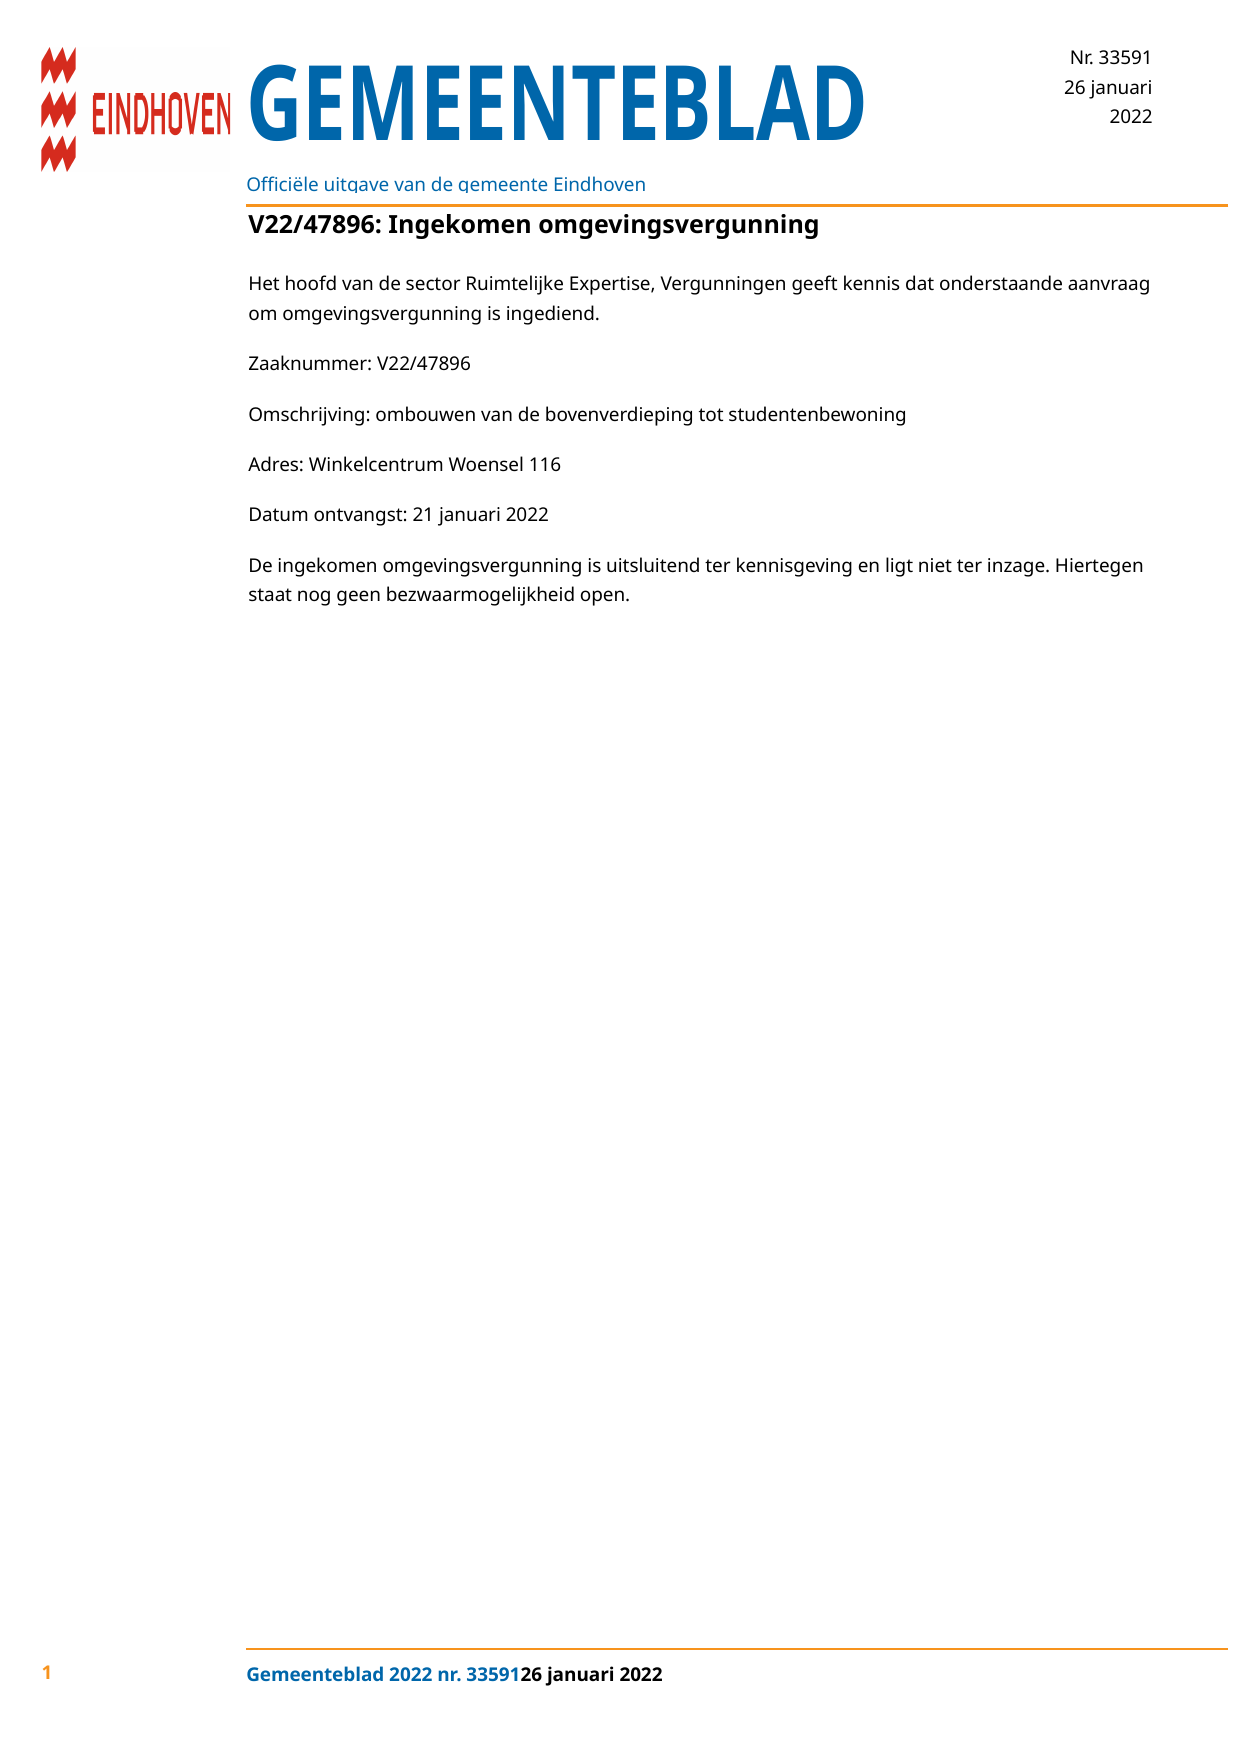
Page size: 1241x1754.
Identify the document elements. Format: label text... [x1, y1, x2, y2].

text Omschrijving: ombouwen van de bovenverdieping tot studentenbewoning [248, 401, 1152, 426]
picture [41, 47, 231, 172]
text V22/47896: Ingekomen omgevingsvergunning [248, 207, 1152, 241]
text De ingekomen omgevingsvergunning is uitsluitend ter kennisgeving en ligt niet ter inzage. Hiertegen staat nog geen bezwaarmogelijkheid open. [248, 552, 1152, 607]
text Zaaknummer: V22/47896 [248, 350, 1152, 376]
text Adres: Winkelcentrum Woensel 116 [248, 451, 1152, 477]
text Datum ontvangst: 21 januari 2022 [248, 502, 1152, 527]
text Het hoofd van de sector Ruimtelijke Expertise, Vergunningen geeft kennis dat onderstaande aanvraag om omgevingsvergunning is ingediend. [248, 270, 1152, 326]
